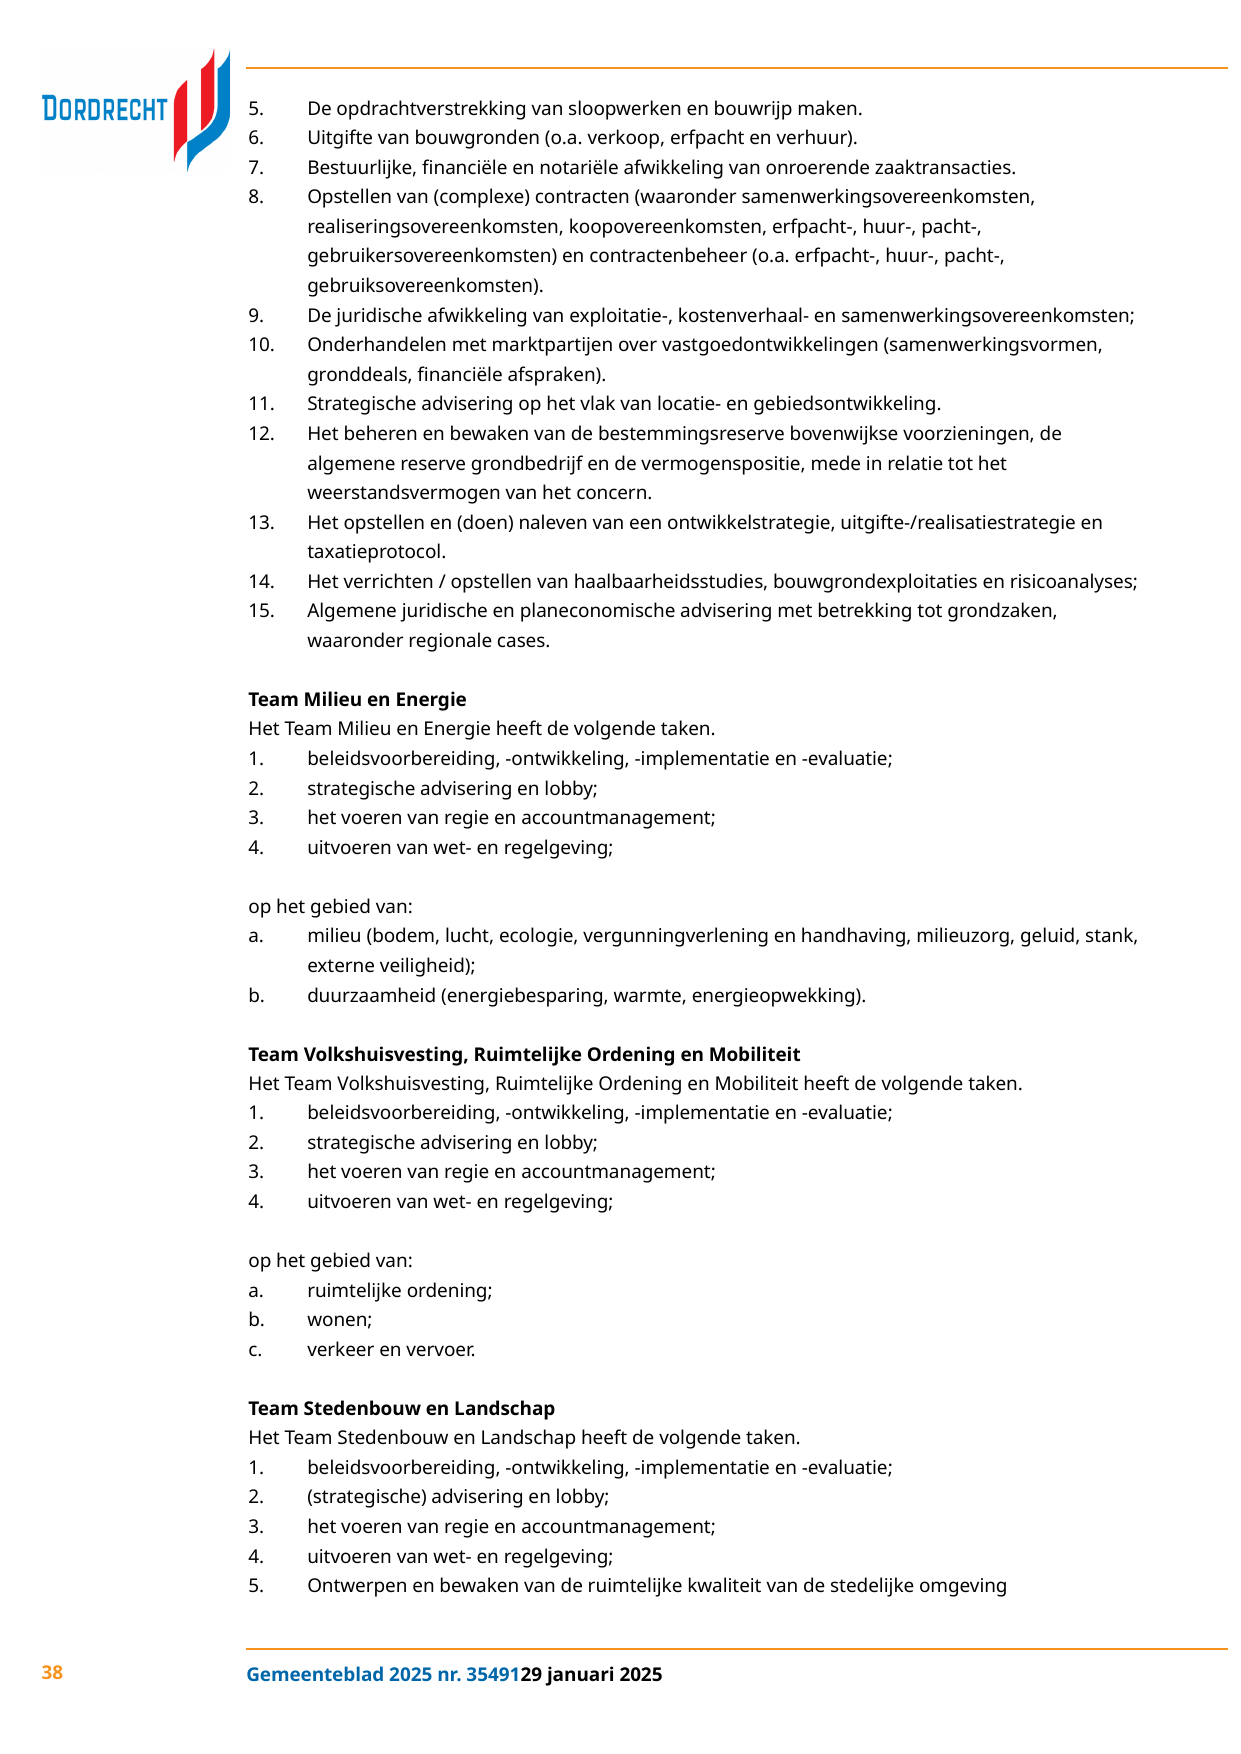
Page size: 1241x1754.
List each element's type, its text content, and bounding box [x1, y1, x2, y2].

list strategische advisering en lobby; [248, 1129, 1152, 1155]
text op het gebied van: [248, 1247, 1152, 1273]
list Opstellen van (complexe) contracten (waaronder samenwerkingsovereenkomsten, realiseringsovereenkomsten, koopovereenkomsten, erfpacht-, huur-, pacht-, gebruikersovereenkomsten) en contractenbeheer (o.a. erfpacht-, huur-, pacht-, gebruiksovereenkomsten). [248, 183, 1152, 298]
list Strategische advisering op het vlak van locatie- en gebiedsontwikkeling. [248, 391, 1152, 416]
table_header Team Milieu en Energie [248, 687, 1152, 712]
list Uitgifte van bouwgronden (o.a. verkoop, erfpacht en verhuur). [248, 124, 1152, 150]
list De juridische afwikkeling van exploitatie-, kostenverhaal- en samenwerkingsovereenkomsten; [248, 302, 1152, 328]
text Het Team Milieu en Energie heeft de volgende taken. [248, 716, 1152, 741]
list (strategische) advisering en lobby; [248, 1484, 1152, 1509]
list Het beheren en bewaken van de bestemmingsreserve bovenwijkse voorzieningen, de algemene reserve grondbedrijf en de vermogenspositie, mede in relatie tot het weerstandsvermogen van het concern. [248, 420, 1152, 505]
list Het verrichten / opstellen van haalbaarheidsstudies, bouwgrondexploitaties en risicoanalyses; [248, 568, 1152, 594]
text Het Team Volkshuisvesting, Ruimtelijke Ordening en Mobiliteit heeft de volgende taken. [248, 1070, 1152, 1096]
list beleidsvoorbereiding, -ontwikkeling, -implementatie en -evaluatie; [248, 745, 1152, 771]
list het voeren van regie en accountmanagement; [248, 1159, 1152, 1184]
list Bestuurlijke, financiële en notariële afwikkeling van onroerende zaaktransacties. [248, 154, 1152, 180]
table_header Team Volkshuisvesting, Ruimtelijke Ordening en Mobiliteit [248, 1041, 1152, 1067]
list Onderhandelen met marktpartijen over vastgoedontwikkelingen (samenwerkingsvormen, gronddeals, financiële afspraken). [248, 331, 1152, 387]
text op het gebied van: [248, 893, 1152, 919]
list het voeren van regie en accountmanagement; [248, 1513, 1152, 1539]
text Het Team Stedenbouw en Landschap heeft de volgende taken. [248, 1424, 1152, 1450]
list De opdrachtverstrekking van sloopwerken en bouwrijp maken. [248, 95, 1152, 121]
list verkeer en vervoer. [248, 1336, 1152, 1362]
list Ontwerpen en bewaken van de ruimtelijke kwaliteit van de stedelijke omgeving [248, 1572, 1152, 1598]
list Algemene juridische en planeconomische advisering met betrekking tot grondzaken, waaronder regionale cases. [248, 598, 1152, 653]
list beleidsvoorbereiding, -ontwikkeling, -implementatie en -evaluatie; [248, 1099, 1152, 1125]
list strategische advisering en lobby; [248, 775, 1152, 800]
list uitvoeren van wet- en regelgeving; [248, 1188, 1152, 1214]
list duurzaamheid (energiebesparing, warmte, energieopwekking). [248, 982, 1152, 1007]
list het voeren van regie en accountmanagement; [248, 804, 1152, 830]
list uitvoeren van wet- en regelgeving; [248, 834, 1152, 859]
list milieu (bodem, lucht, ecologie, vergunningverlening en handhaving, milieuzorg, geluid, stank, externe veiligheid); [248, 923, 1152, 978]
list Het opstellen en (doen) naleven van een ontwikkelstrategie, uitgifte-/realisatiestrategie en taxatieprotocol. [248, 509, 1152, 564]
list wonen; [248, 1307, 1152, 1332]
list beleidsvoorbereiding, -ontwikkeling, -implementatie en -evaluatie; [248, 1454, 1152, 1480]
table_header Team Stedenbouw en Landschap [248, 1396, 1152, 1421]
list ruimtelijke ordening; [248, 1277, 1152, 1303]
list uitvoeren van wet- en regelgeving; [248, 1543, 1152, 1568]
picture [41, 47, 231, 172]
